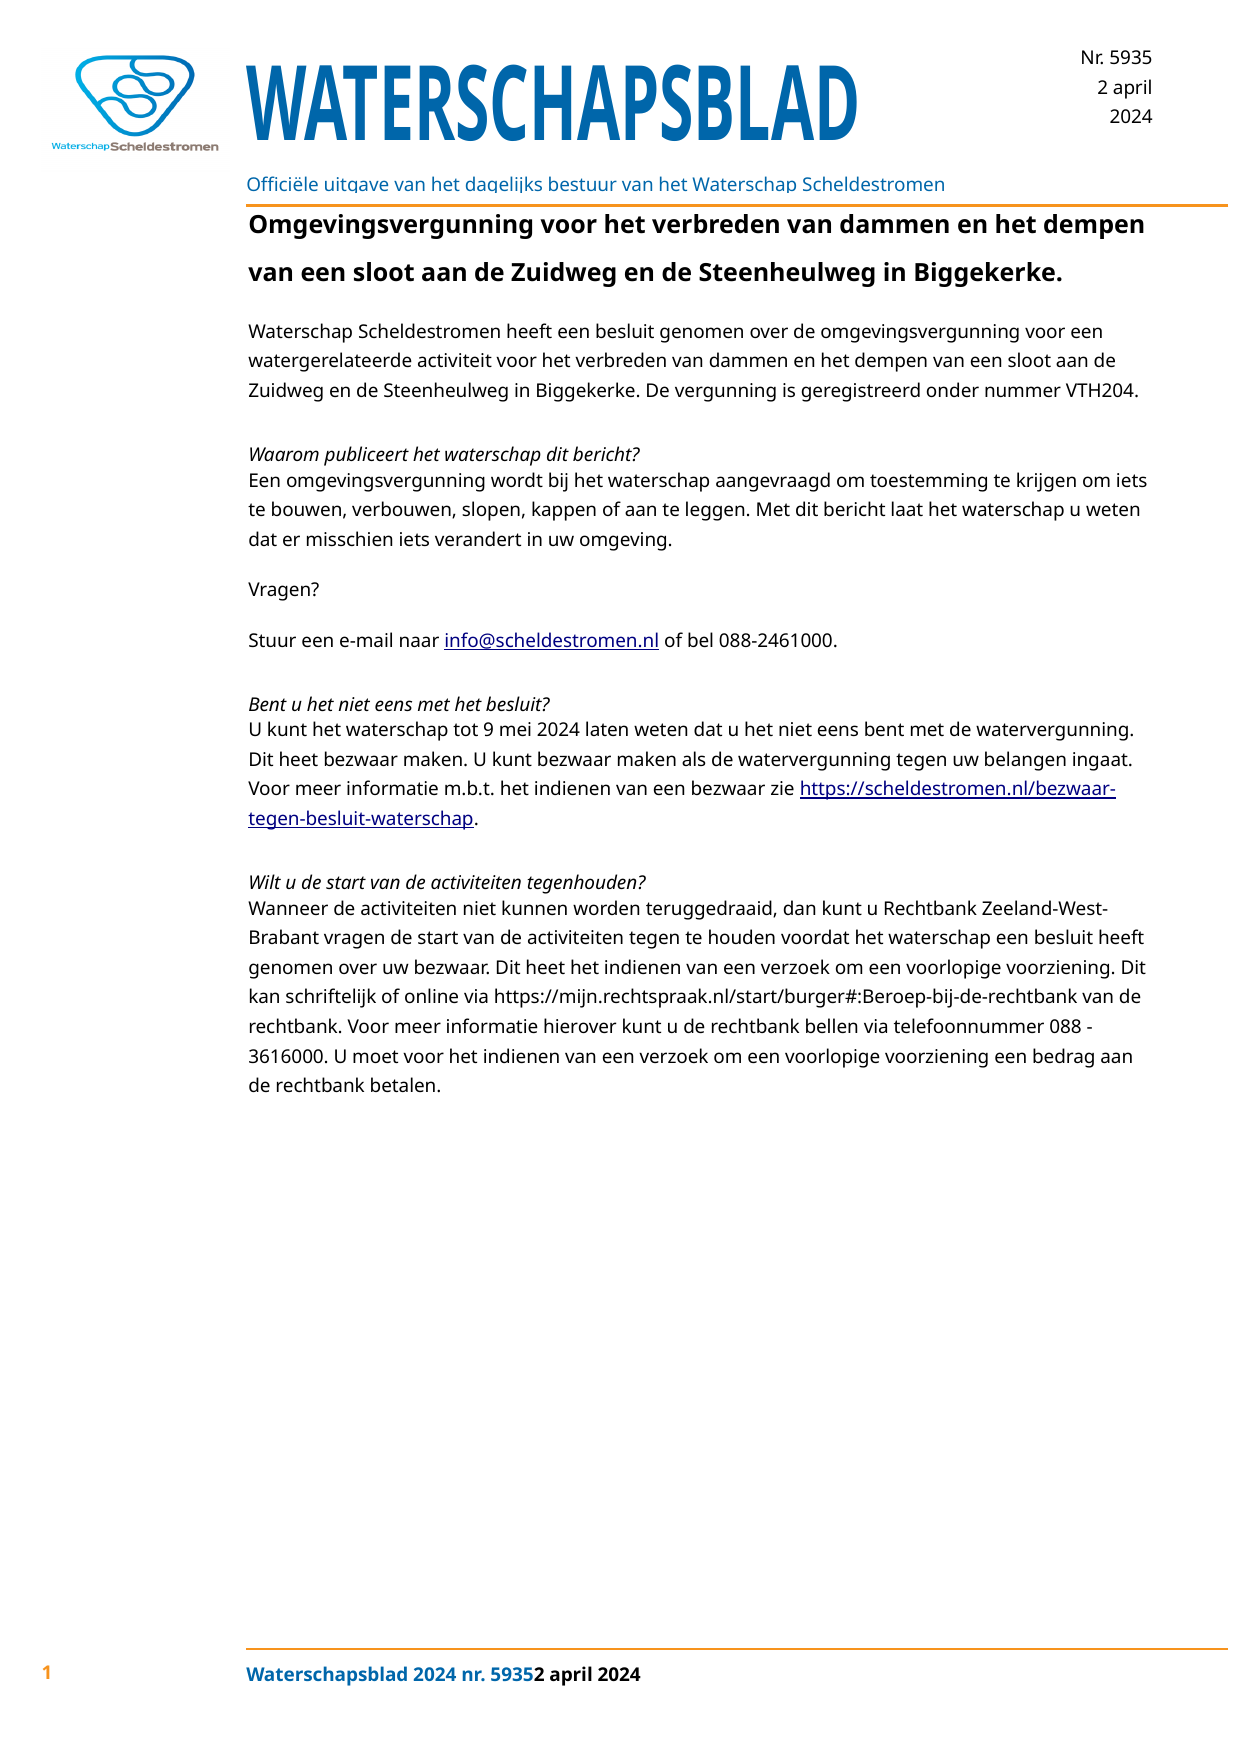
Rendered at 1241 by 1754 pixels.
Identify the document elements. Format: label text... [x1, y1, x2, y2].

text Een omgevingsvergunning wordt bij het waterschap aangevraagd om toestemming te krijgen om iets te bouwen, verbouwen, slopen, kappen of aan te leggen. Met dit bericht laat het waterschap u weten dat er misschien iets verandert in uw omgeving. [248, 467, 1152, 552]
text Wanneer de activiteiten niet kunnen worden teruggedraaid, dan kunt u Rechtbank Zeeland-West-Brabant vragen de start van de activiteiten tegen te houden voordat het waterschap een besluit heeft genomen over uw bezwaar. Dit heet het indienen van een verzoek om een voorlopige voorziening. Dit kan schriftelijk of online via https://mijn.rechtspraak.nl/start/burger#:Beroep-bij-de-rechtbank van de rechtbank. Voor meer informatie hierover kunt u de rechtbank bellen via telefoonnummer 088 - 3616000. U moet voor het indienen van een verzoek om een voorlopige voorziening een bedrag aan de rechtbank betalen. [248, 895, 1152, 1098]
text Bent u het niet eens met het besluit? [248, 691, 1152, 716]
picture [41, 47, 231, 172]
text Omgevingsvergunning voor het verbreden van dammen en het dempen van een sloot aan de Zuidweg en de Steenheulweg in Biggekerke. [248, 207, 1152, 288]
text Stuur een e-mail naar info@scheldestromen.nl of bel 088-2461000. [248, 627, 1152, 652]
text U kunt het waterschap tot 9 mei 2024 laten weten dat u het niet eens bent met de watervergunning. Dit heet bezwaar maken. U kunt bezwaar maken als de watervergunning tegen uw belangen ingaat. Voor meer informatie m.b.t. het indienen van een bezwaar zie https://scheldestromen.nl/bezwaar-tegen-besluit-waterschap. [248, 716, 1152, 831]
text Waarom publiceert het waterschap dit bericht? [248, 441, 1152, 467]
text Wilt u de start van de activiteiten tegenhouden? [248, 869, 1152, 895]
text Waterschap Scheldestromen heeft een besluit genomen over de omgevingsvergunning voor een watergerelateerde activiteit voor het verbreden van dammen en het dempen van een sloot aan de Zuidweg en de Steenheulweg in Biggekerke. De vergunning is geregistreerd onder nummer VTH204. [248, 318, 1152, 403]
text Vragen? [248, 576, 1152, 602]
